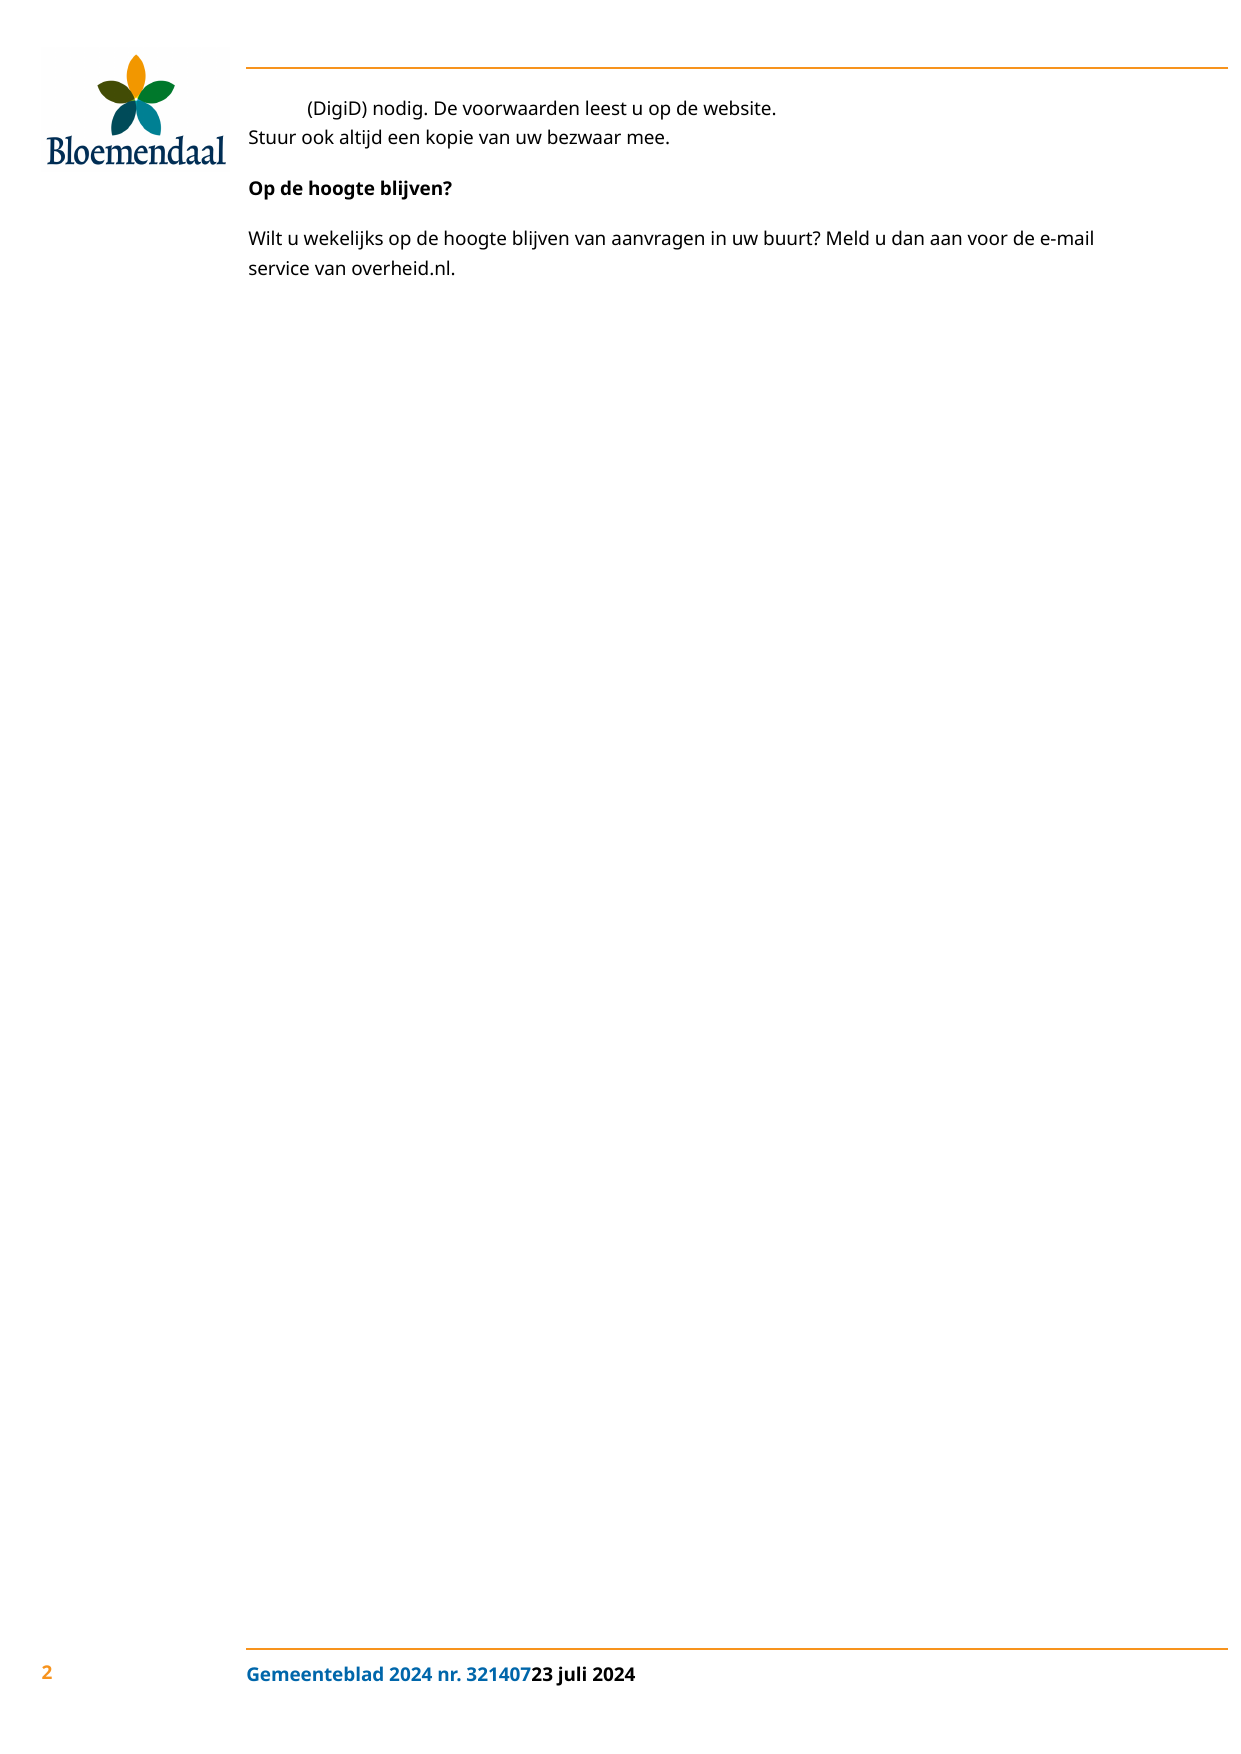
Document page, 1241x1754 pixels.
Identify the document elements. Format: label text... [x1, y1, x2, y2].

text Wilt u wekelijks op de hoogte blijven van aanvragen in uw buurt? Meld u dan aan voor de e-mail service van overheid.nl. [248, 225, 1152, 281]
picture [41, 47, 231, 172]
text Op de hoogte blijven? [248, 175, 1152, 201]
list (DigiD) nodig. De voorwaarden leest u op de website. [248, 95, 1152, 121]
text Stuur ook altijd een kopie van uw bezwaar mee. [248, 124, 1152, 150]
